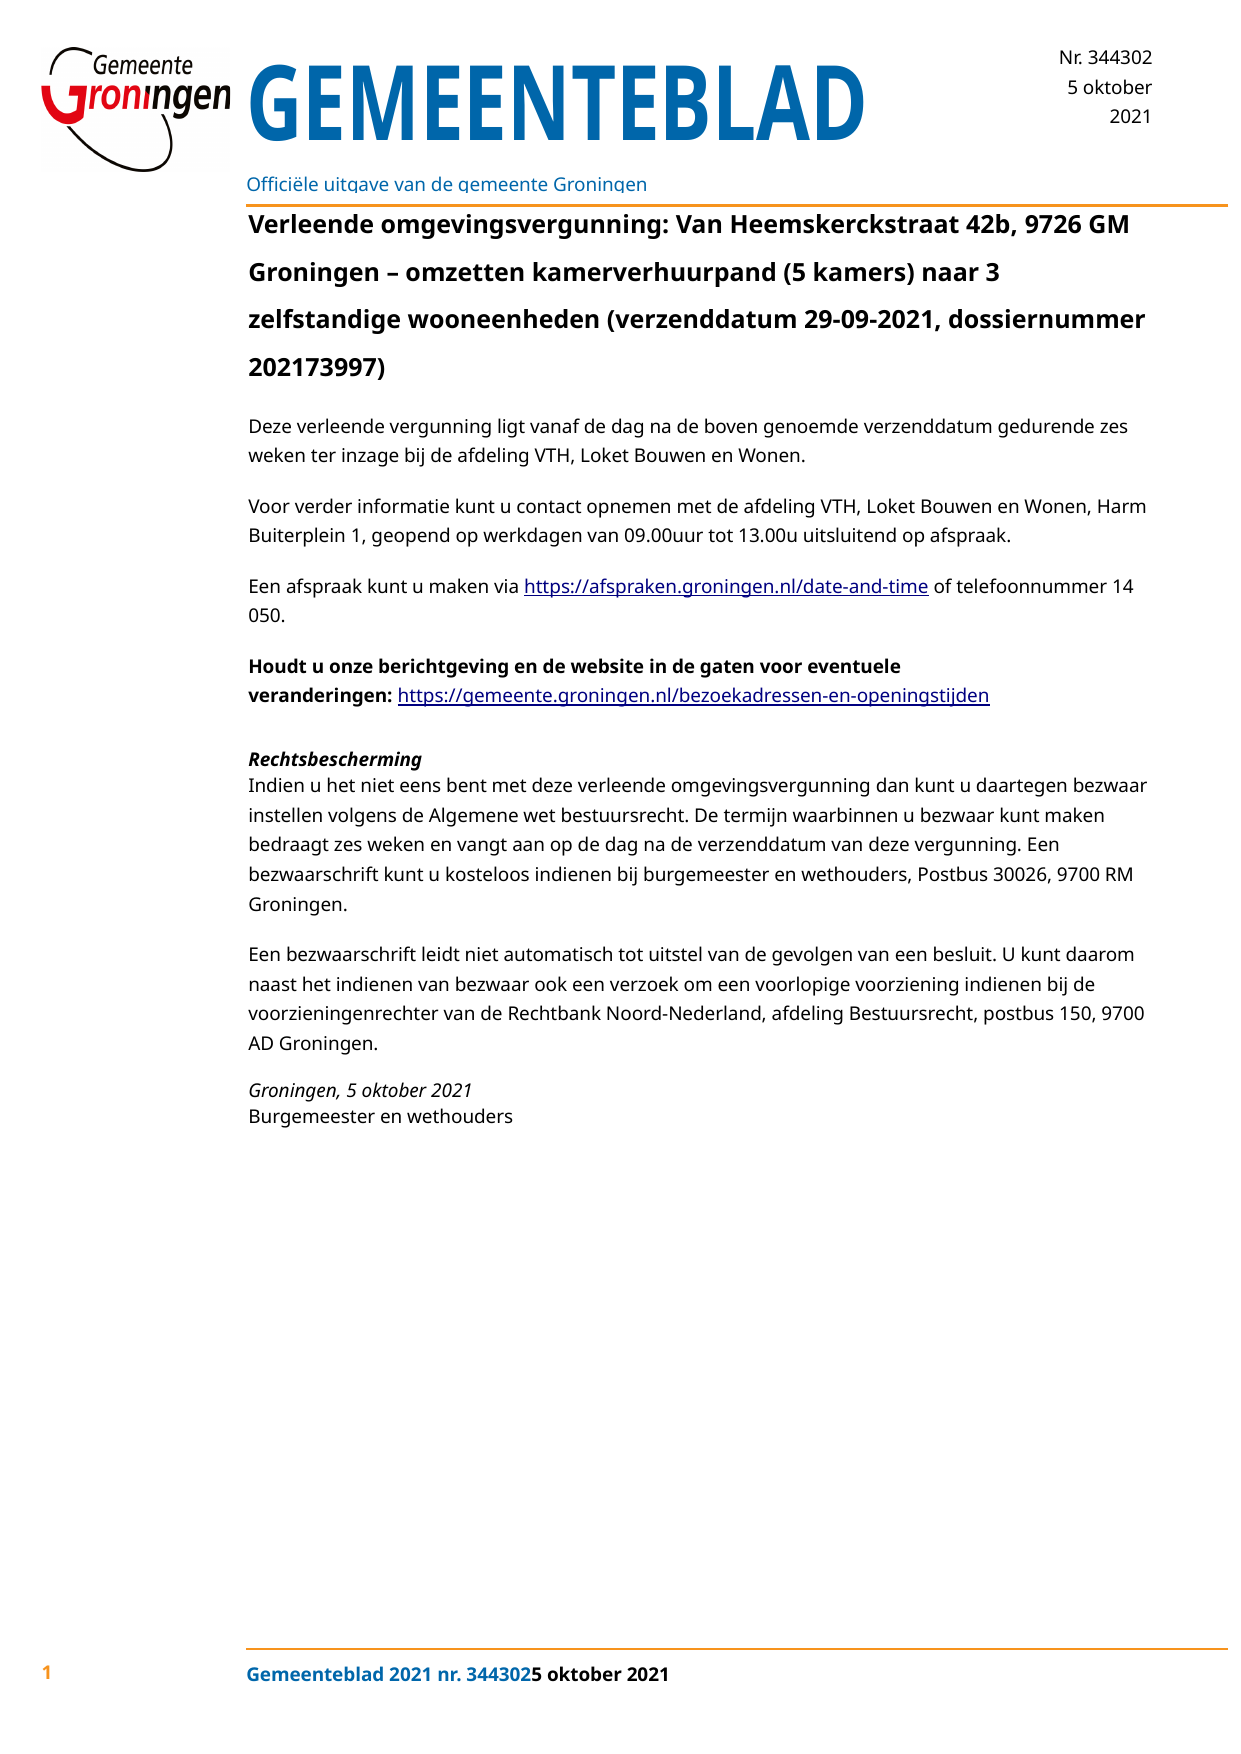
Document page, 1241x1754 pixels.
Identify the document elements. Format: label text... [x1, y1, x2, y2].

text Rechtsbescherming [248, 747, 1152, 772]
text Burgemeester en wethouders [248, 1103, 1152, 1129]
text Houdt u onze berichtgeving en de website in de gaten voor eventuele veranderingen: https://gemeente.groningen.nl/bezoekadressen-en-openingstijden [248, 653, 1152, 708]
text Een afspraak kunt u maken via https://afspraken.groningen.nl/date-and-time of telefoonnummer 14 050. [248, 573, 1152, 628]
text Groningen, 5 oktober 2021 [248, 1078, 1152, 1103]
text Een bezwaarschrift leidt niet automatisch tot uitstel van de gevolgen van een besluit. U kunt daarom naast het indienen van bezwaar ook een verzoek om een voorlopige voorziening indienen bij de voorzieningenrechter van de Rechtbank Noord-Nederland, afdeling Bestuursrecht, postbus 150, 9700 AD Groningen. [248, 941, 1152, 1056]
picture [41, 47, 231, 172]
text Voor verder informatie kunt u contact opnemen met de afdeling VTH, Loket Bouwen en Wonen, Harm Buiterplein 1, geopend op werkdagen van 09.00uur tot 13.00u uitsluitend op afspraak. [248, 493, 1152, 548]
text Verleende omgevingsvergunning: Van Heemskerckstraat 42b, 9726 GM Groningen – omzetten kamerverhuurpand (5 kamers) naar 3 zelfstandige wooneenheden (verzenddatum 29-09-2021, dossiernummer 202173997) [248, 207, 1152, 384]
text Deze verleende vergunning ligt vanaf de dag na de boven genoemde verzenddatum gedurende zes weken ter inzage bij de afdeling VTH, Loket Bouwen en Wonen. [248, 413, 1152, 468]
text Indien u het niet eens bent met deze verleende omgevingsvergunning dan kunt u daartegen bezwaar instellen volgens de Algemene wet bestuursrecht. De termijn waarbinnen u bezwaar kunt maken bedraagt zes weken en vangt aan op de dag na de verzenddatum van deze vergunning. Een bezwaarschrift kunt u kosteloos indienen bij burgemeester en wethouders, Postbus 30026, 9700 RM Groningen. [248, 772, 1152, 916]
